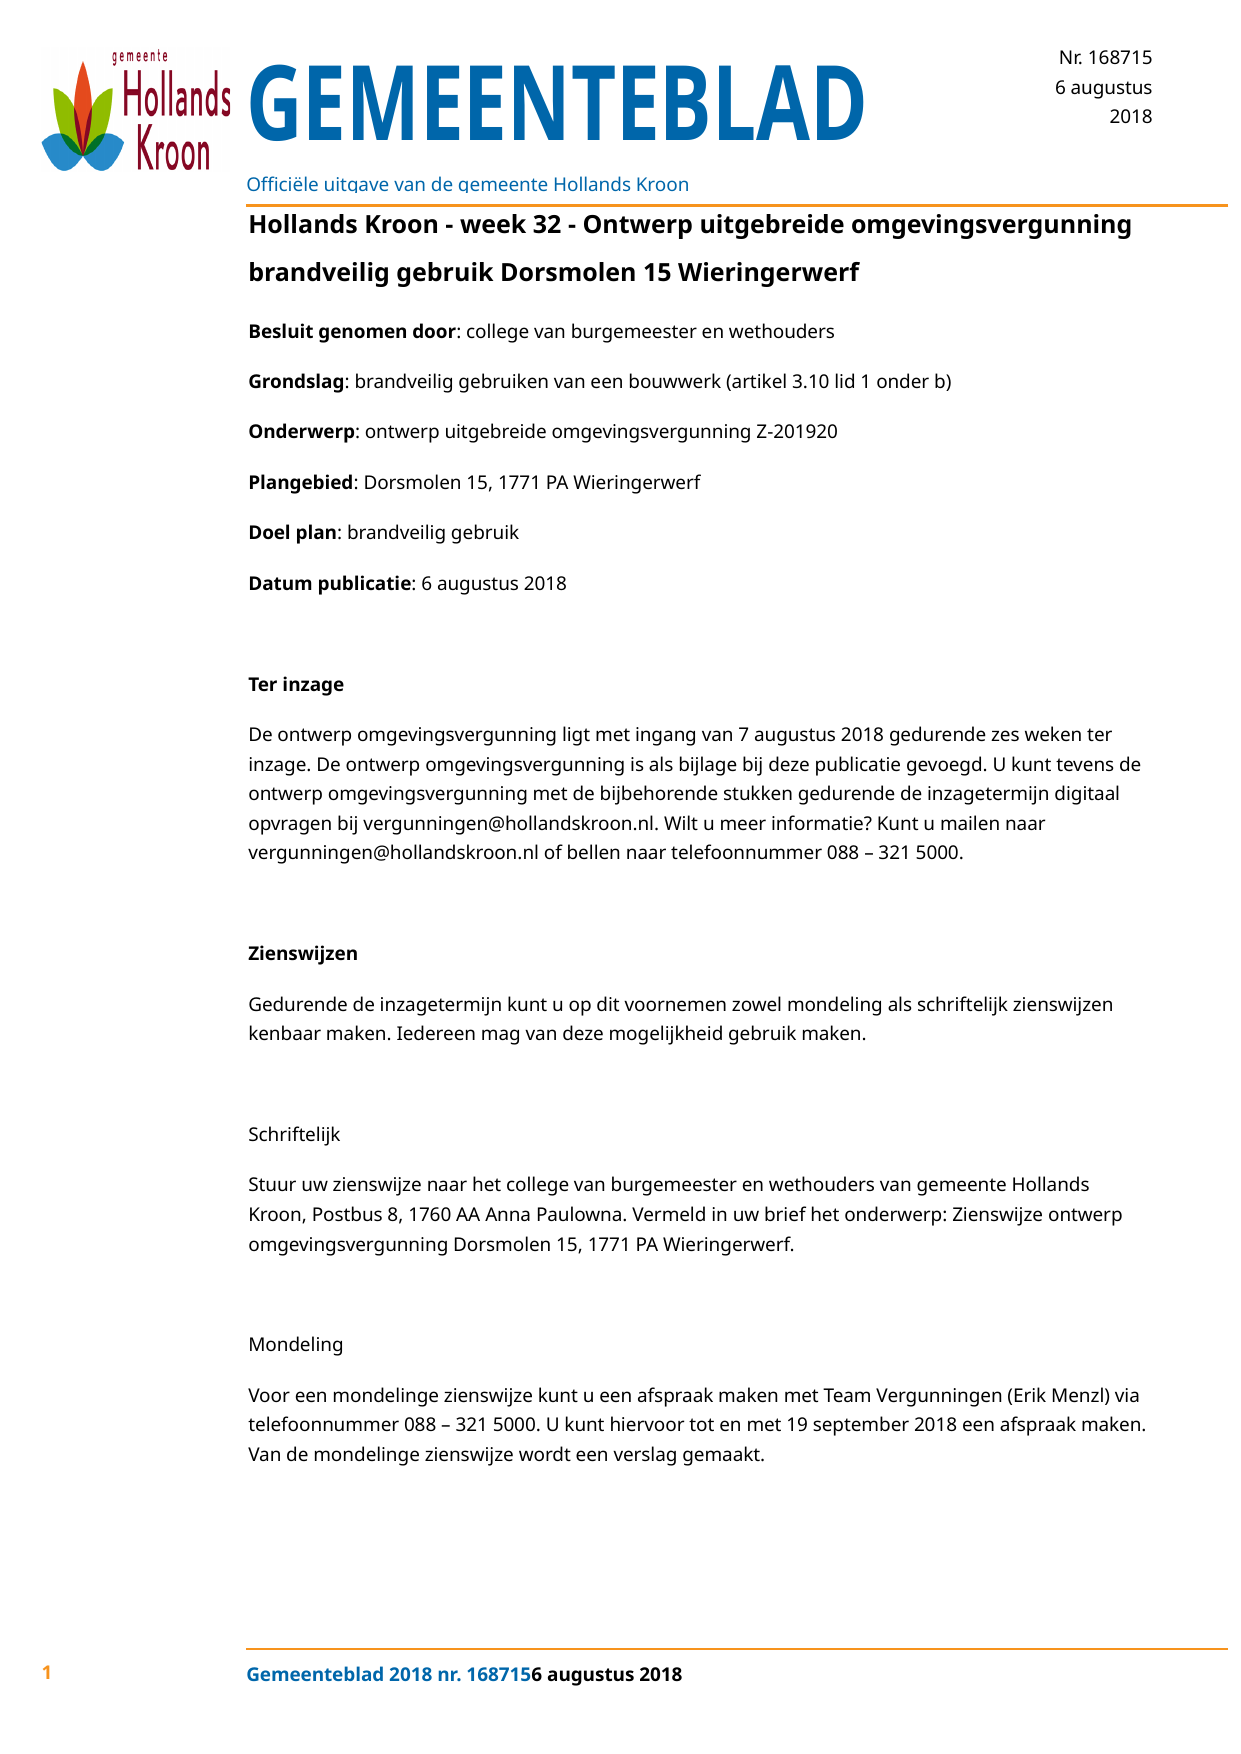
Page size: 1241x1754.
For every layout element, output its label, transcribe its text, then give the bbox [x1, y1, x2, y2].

text Mondeling [248, 1332, 1152, 1357]
text Doel plan: brandveilig gebruik [248, 519, 1152, 545]
picture [41, 47, 231, 172]
text Onderwerp: ontwerp uitgebreide omgevingsvergunning Z-201920 [248, 419, 1152, 444]
text Grondslag: brandveilig gebruiken van een bouwwerk (artikel 3.10 lid 1 onder b) [248, 368, 1152, 394]
text Ter inzage [248, 671, 1152, 697]
text Voor een mondelinge zienswijze kunt u een afspraak maken met Team Vergunningen (Erik Menzl) via telefoonnummer 088 – 321 5000. U kunt hiervoor tot en met 19 september 2018 een afspraak maken. Van de mondelinge zienswijze wordt een verslag gemaakt. [248, 1382, 1152, 1467]
text Besluit genomen door: college van burgemeester en wethouders [248, 318, 1152, 344]
text Hollands Kroon - week 32 - Ontwerp uitgebreide omgevingsvergunning brandveilig gebruik Dorsmolen 15 Wieringerwerf [248, 207, 1152, 288]
text Gedurende de inzagetermijn kunt u op dit voornemen zowel mondeling als schriftelijk zienswijzen kenbaar maken. Iedereen mag van deze mogelijkheid gebruik maken. [248, 991, 1152, 1046]
text Datum publicatie: 6 augustus 2018 [248, 570, 1152, 596]
text Stuur uw zienswijze naar het college van burgemeester en wethouders van gemeente Hollands Kroon, Postbus 8, 1760 AA Anna Paulowna. Vermeld in uw brief het onderwerp: Zienswijze ontwerp omgevingsvergunning Dorsmolen 15, 1771 PA Wieringerwerf. [248, 1172, 1152, 1257]
text Plangebied: Dorsmolen 15, 1771 PA Wieringerwerf [248, 469, 1152, 495]
text Schriftelijk [248, 1121, 1152, 1147]
text De ontwerp omgevingsvergunning ligt met ingang van 7 augustus 2018 gedurende zes weken ter inzage. De ontwerp omgevingsvergunning is als bijlage bij deze publicatie gevoegd. U kunt tevens de ontwerp omgevingsvergunning met de bijbehorende stukken gedurende de inzagetermijn digitaal opvragen bij vergunningen@hollandskroon.nl. Wilt u meer informatie? Kunt u mailen naar vergunningen@hollandskroon.nl of bellen naar telefoonnummer 088 – 321 5000. [248, 721, 1152, 865]
text Zienswijzen [248, 940, 1152, 966]
